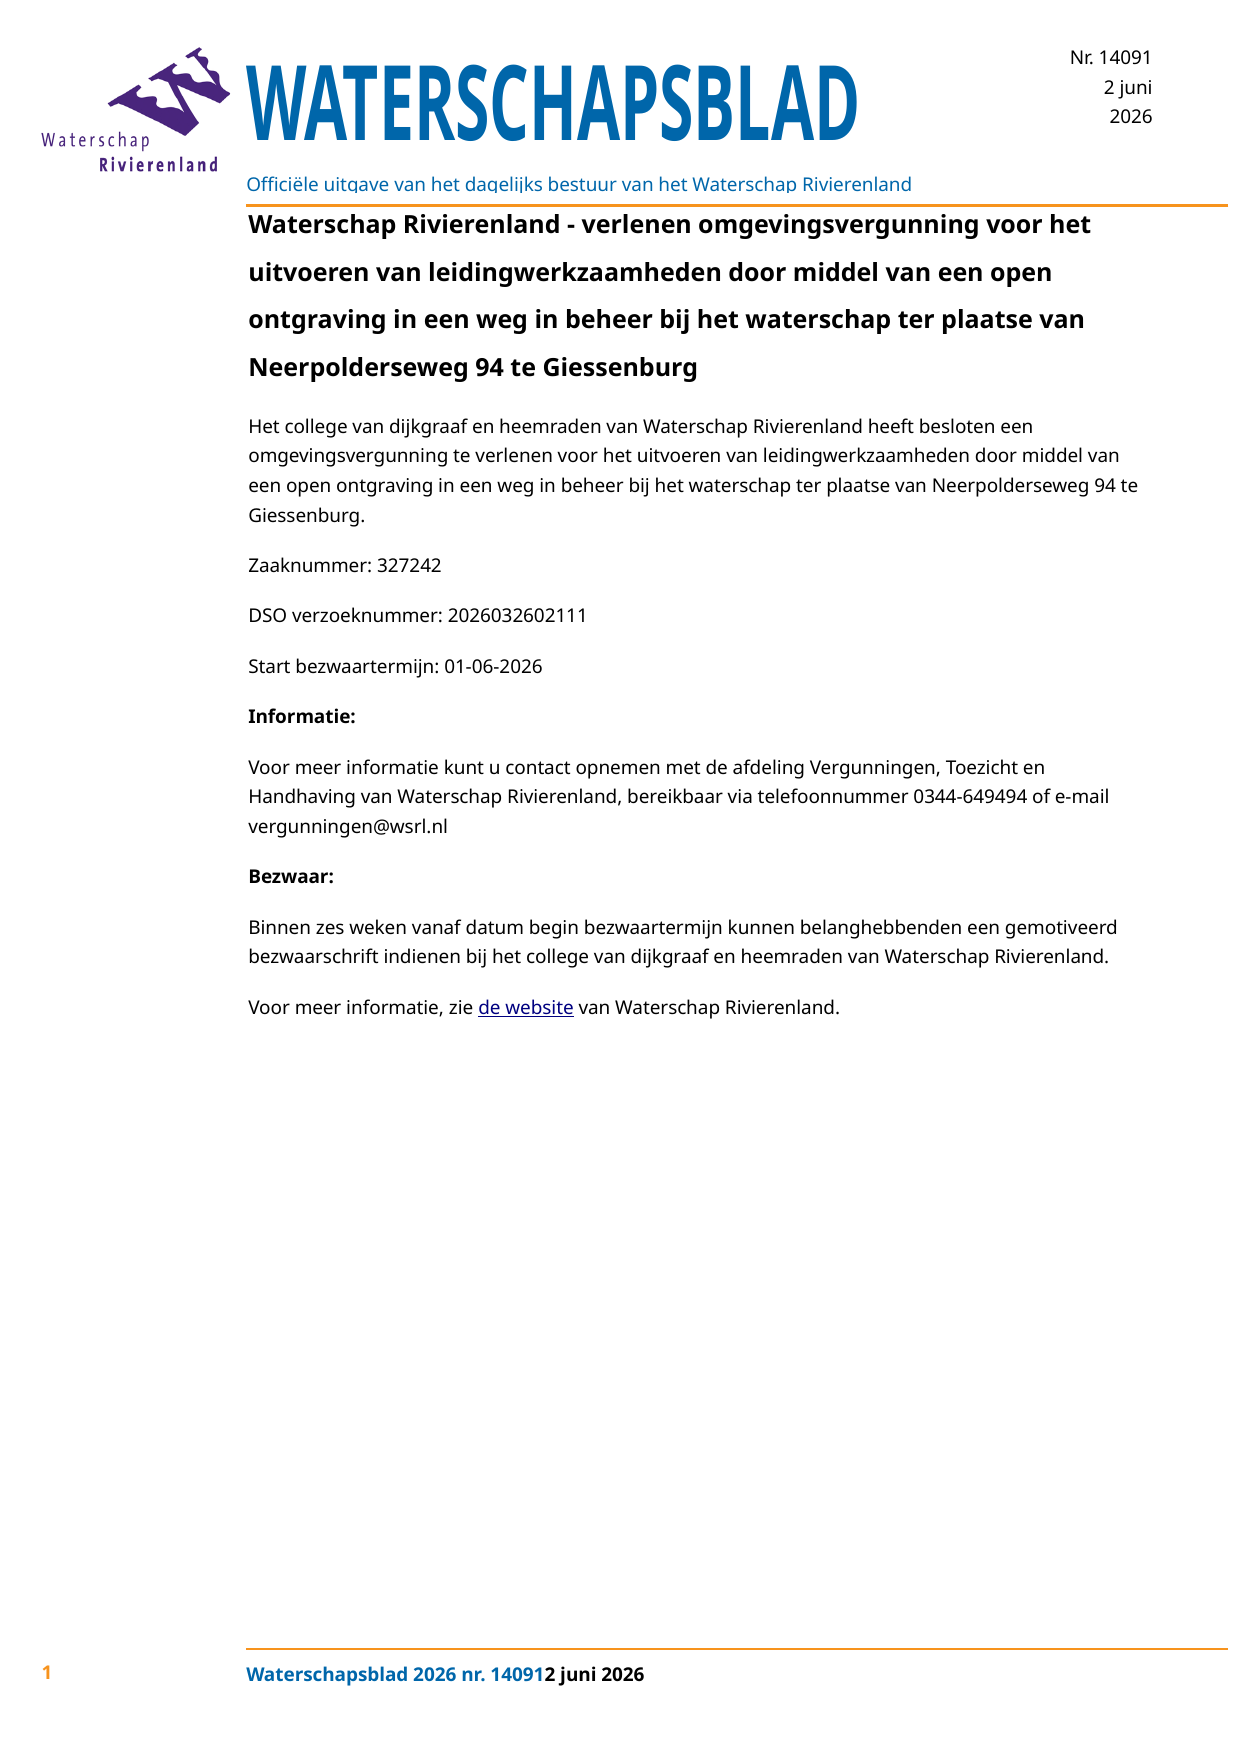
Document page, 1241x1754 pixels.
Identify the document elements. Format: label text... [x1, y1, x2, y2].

text Bezwaar: [248, 863, 1152, 889]
text Het college van dijkgraaf en heemraden van Waterschap Rivierenland heeft besloten een omgevingsvergunning te verlenen voor het uitvoeren van leidingwerkzaamheden door middel van een open ontgraving in een weg in beheer bij het waterschap ter plaatse van Neerpolderseweg 94 te Giessenburg. [248, 413, 1152, 528]
text Waterschap Rivierenland - verlenen omgevingsvergunning voor het uitvoeren van leidingwerkzaamheden door middel van een open ontgraving in een weg in beheer bij het waterschap ter plaatse van Neerpolderseweg 94 te Giessenburg [248, 207, 1152, 384]
text Voor meer informatie kunt u contact opnemen met de afdeling Vergunningen, Toezicht en Handhaving van Waterschap Rivierenland, bereikbaar via telefoonnummer 0344-649494 of e-mail vergunningen@wsrl.nl [248, 754, 1152, 839]
text Voor meer informatie, zie de website van Waterschap Rivierenland. [248, 994, 1152, 1020]
picture [41, 47, 231, 172]
text DSO verzoeknummer: 2026032602111 [248, 603, 1152, 628]
text Start bezwaartermijn: 01-06-2026 [248, 653, 1152, 679]
text Zaaknummer: 327242 [248, 552, 1152, 578]
text Informatie: [248, 703, 1152, 729]
text Binnen zes weken vanaf datum begin bezwaartermijn kunnen belanghebbenden een gemotiveerd bezwaarschrift indienen bij het college van dijkgraaf en heemraden van Waterschap Rivierenland. [248, 914, 1152, 969]
